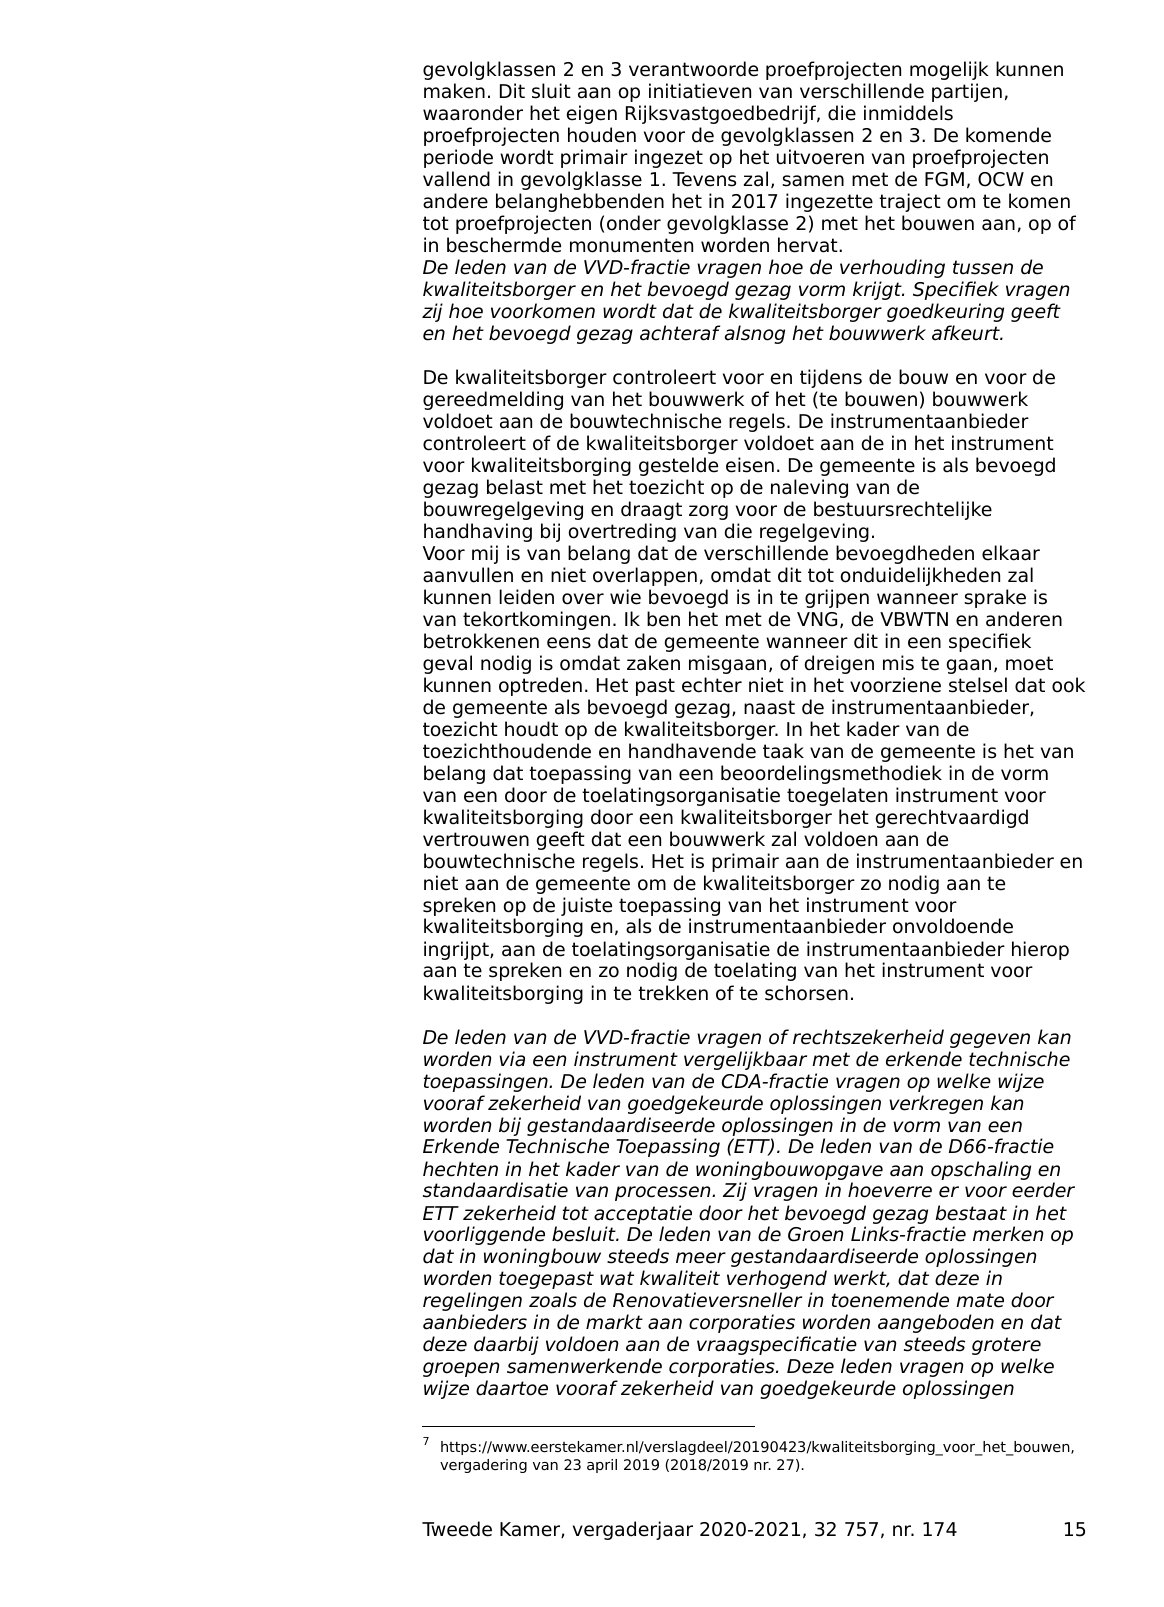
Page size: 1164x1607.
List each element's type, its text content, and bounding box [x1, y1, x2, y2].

text Voor mij is van belang dat de verschillende bevoegdheden elkaar aanvullen en niet overlappen, omdat dit tot onduidelijkheden zal kunnen leiden over wie bevoegd is in te grijpen wanneer sprake is van tekortkomingen. Ik ben het met de VNG, de VBWTN en anderen betrokkenen eens dat de gemeente wanneer dit in een specifiek geval nodig is omdat zaken misgaan, of dreigen mis te gaan, moet kunnen optreden. Het past echter niet in het voorziene stelsel dat ook de gemeente als bevoegd gezag, naast de instrumentaanbieder, toezicht houdt op de kwaliteitsborger. In het kader van de toezichthoudende en handhavende taak van de gemeente is het van belang dat toepassing van een beoordelingsmethodiek in de vorm van een door de toelatingsorganisatie toegelaten instrument voor kwaliteitsborging door een kwaliteitsborger het gerechtvaardigd vertrouwen geeft dat een bouwwerk zal voldoen aan de bouwtechnische regels. Het is primair aan de instrumentaanbieder en niet aan de gemeente om de kwaliteitsborger zo nodig aan te spreken op de juiste toepassing van het instrument voor kwaliteitsborging en, als de instrumentaanbieder onvoldoende ingrijpt, aan de toelatingsorganisatie de instrumentaanbieder hierop aan te spreken en zo nodig de toelating van het instrument voor kwaliteitsborging in te trekken of te schorsen. [422, 543, 1087, 1004]
text De leden van de VVD-fractie vragen hoe de verhouding tussen de kwaliteitsborger en het bevoegd gezag vorm krijgt. Specifiek vragen zij hoe voorkomen wordt dat de kwaliteitsborger goedkeuring geeft en het bevoegd gezag achteraf alsnog het bouwwerk afkeurt. [422, 257, 1087, 345]
text De kwaliteitsborger controleert voor en tijdens de bouw en voor de gereedmelding van het bouwwerk of het (te bouwen) bouwwerk voldoet aan de bouwtechnische regels. De instrumentaanbieder controleert of de kwaliteitsborger voldoet aan de in het instrument voor kwaliteitsborging gestelde eisen. De gemeente is als bevoegd gezag belast met het toezicht op de naleving van de bouwregelgeving en draagt zorg voor de bestuursrechtelijke handhaving bij overtreding van die regelgeving. [422, 367, 1087, 543]
text De leden van de VVD-fractie vragen of rechtszekerheid gegeven kan worden via een instrument vergelijkbaar met de erkende technische toepassingen. De leden van de CDA-fractie vragen op welke wijze vooraf zekerheid van goedgekeurde oplossingen verkregen kan worden bij gestandaardiseerde oplossingen in de vorm van een Erkende Technische Toepassing (ETT). De leden van de D66-fractie hechten in het kader van de woningbouwopgave aan opschaling en standaardisatie van processen. Zij vragen in hoeverre er voor eerder ETT zekerheid tot acceptatie door het bevoegd gezag bestaat in het voorliggende besluit. De leden van de Groen Links-fractie merken op dat in woningbouw steeds meer gestandaardiseerde oplossingen worden toegepast wat kwaliteit verhogend werkt, dat deze in regelingen zoals de Renovatieversneller in toenemende mate door aanbieders in de markt aan corporaties worden aangeboden en dat deze daarbij voldoen aan de vraagspecificatie van steeds grotere groepen samenwerkende corporaties. Deze leden vragen op welke wijze daartoe vooraf zekerheid van goedgekeurde oplossingen [422, 1027, 1087, 1400]
text https://www.eerstekamer.nl/verslagdeel/20190423/kwaliteitsborging_voor_het_bouwen, vergadering van 23 april 2019 (2018/2019 nr. 27). [422, 1435, 1087, 1474]
text gevolgklassen 2 en 3 verantwoorde proefprojecten mogelijk kunnen maken. Dit sluit aan op initiatieven van verschillende partijen, waaronder het eigen Rijksvastgoedbedrijf, die inmiddels proefprojecten houden voor de gevolgklassen 2 en 3. De komende periode wordt primair ingezet op het uitvoeren van proefprojecten vallend in gevolgklasse 1. Tevens zal, samen met de FGM, OCW en andere belanghebbenden het in 2017 ingezette traject om te komen tot proefprojecten (onder gevolgklasse 2) met het bouwen aan, op of in beschermde monumenten worden hervat. [422, 59, 1087, 257]
